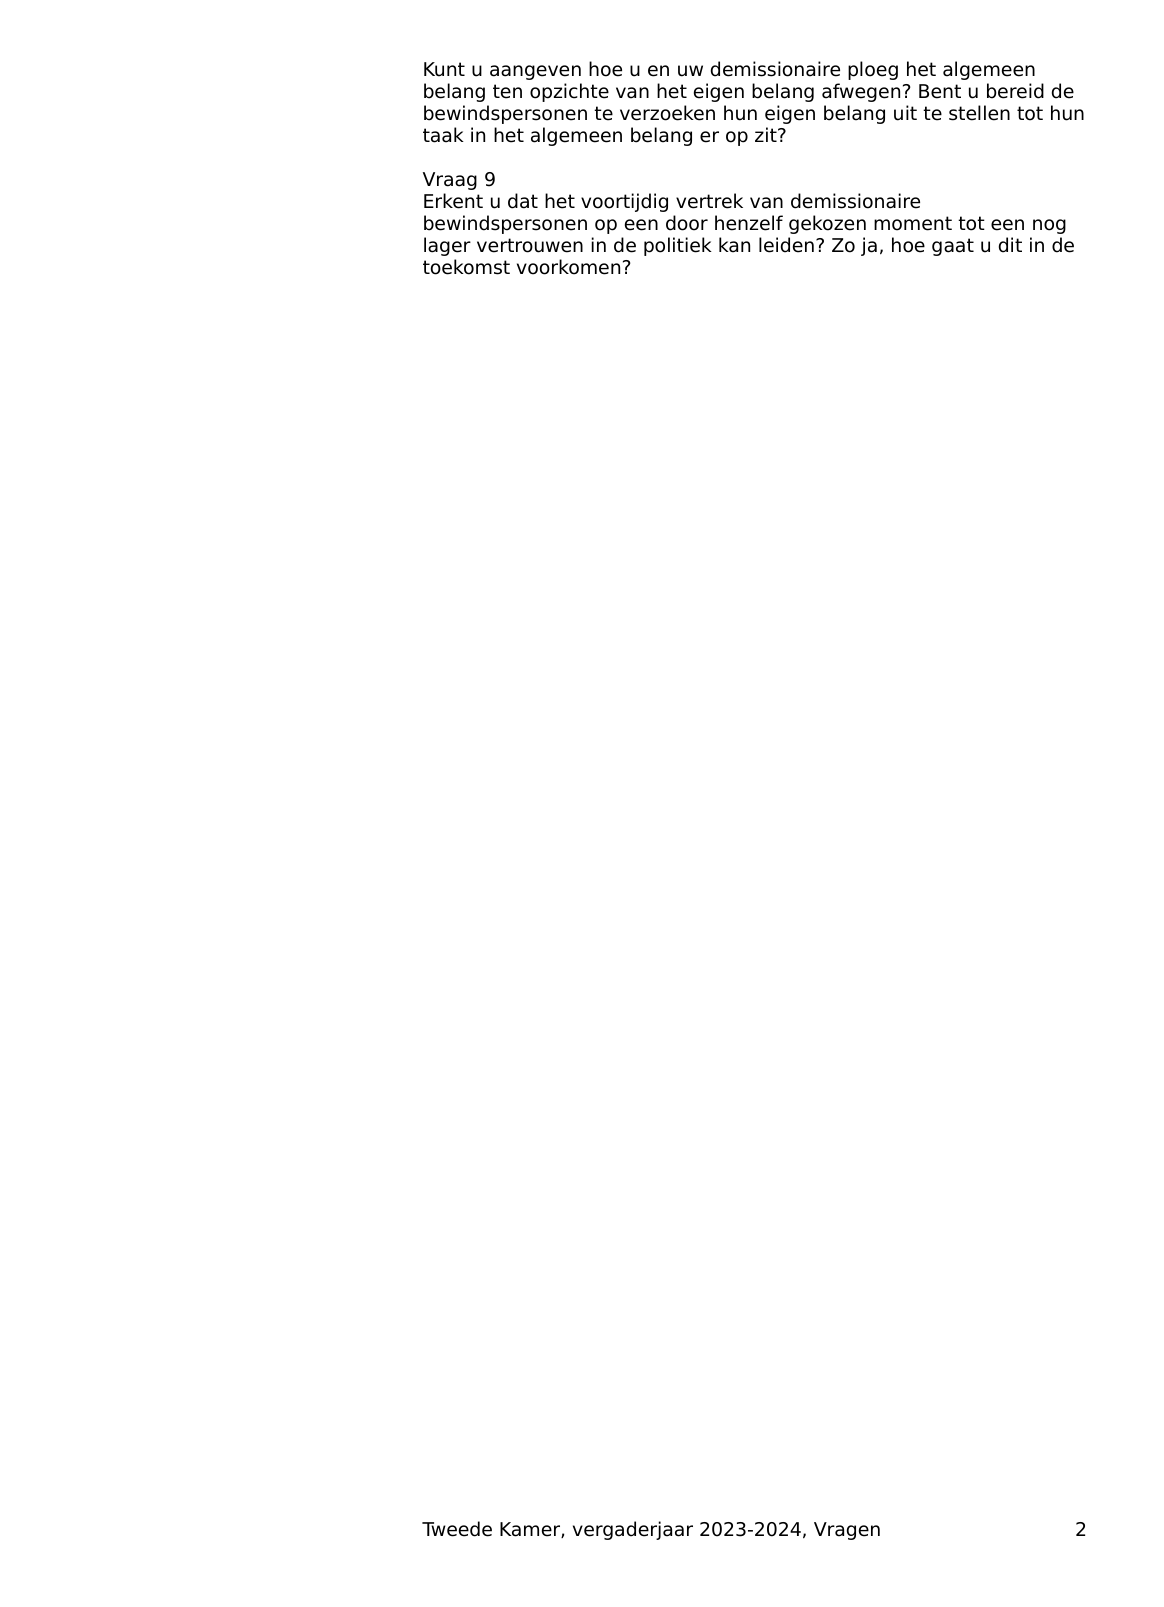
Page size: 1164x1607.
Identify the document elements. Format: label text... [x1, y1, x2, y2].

text Erkent u dat het voortijdig vertrek van demissionaire bewindspersonen op een door henzelf gekozen moment tot een nog lager vertrouwen in de politiek kan leiden? Zo ja, hoe gaat u dit in de toekomst voorkomen? [422, 191, 1087, 279]
text Kunt u aangeven hoe u en uw demissionaire ploeg het algemeen belang ten opzichte van het eigen belang afwegen? Bent u bereid de bewindspersonen te verzoeken hun eigen belang uit te stellen tot hun taak in het algemeen belang er op zit? [422, 59, 1087, 147]
text Vraag 9 [422, 169, 1087, 191]
